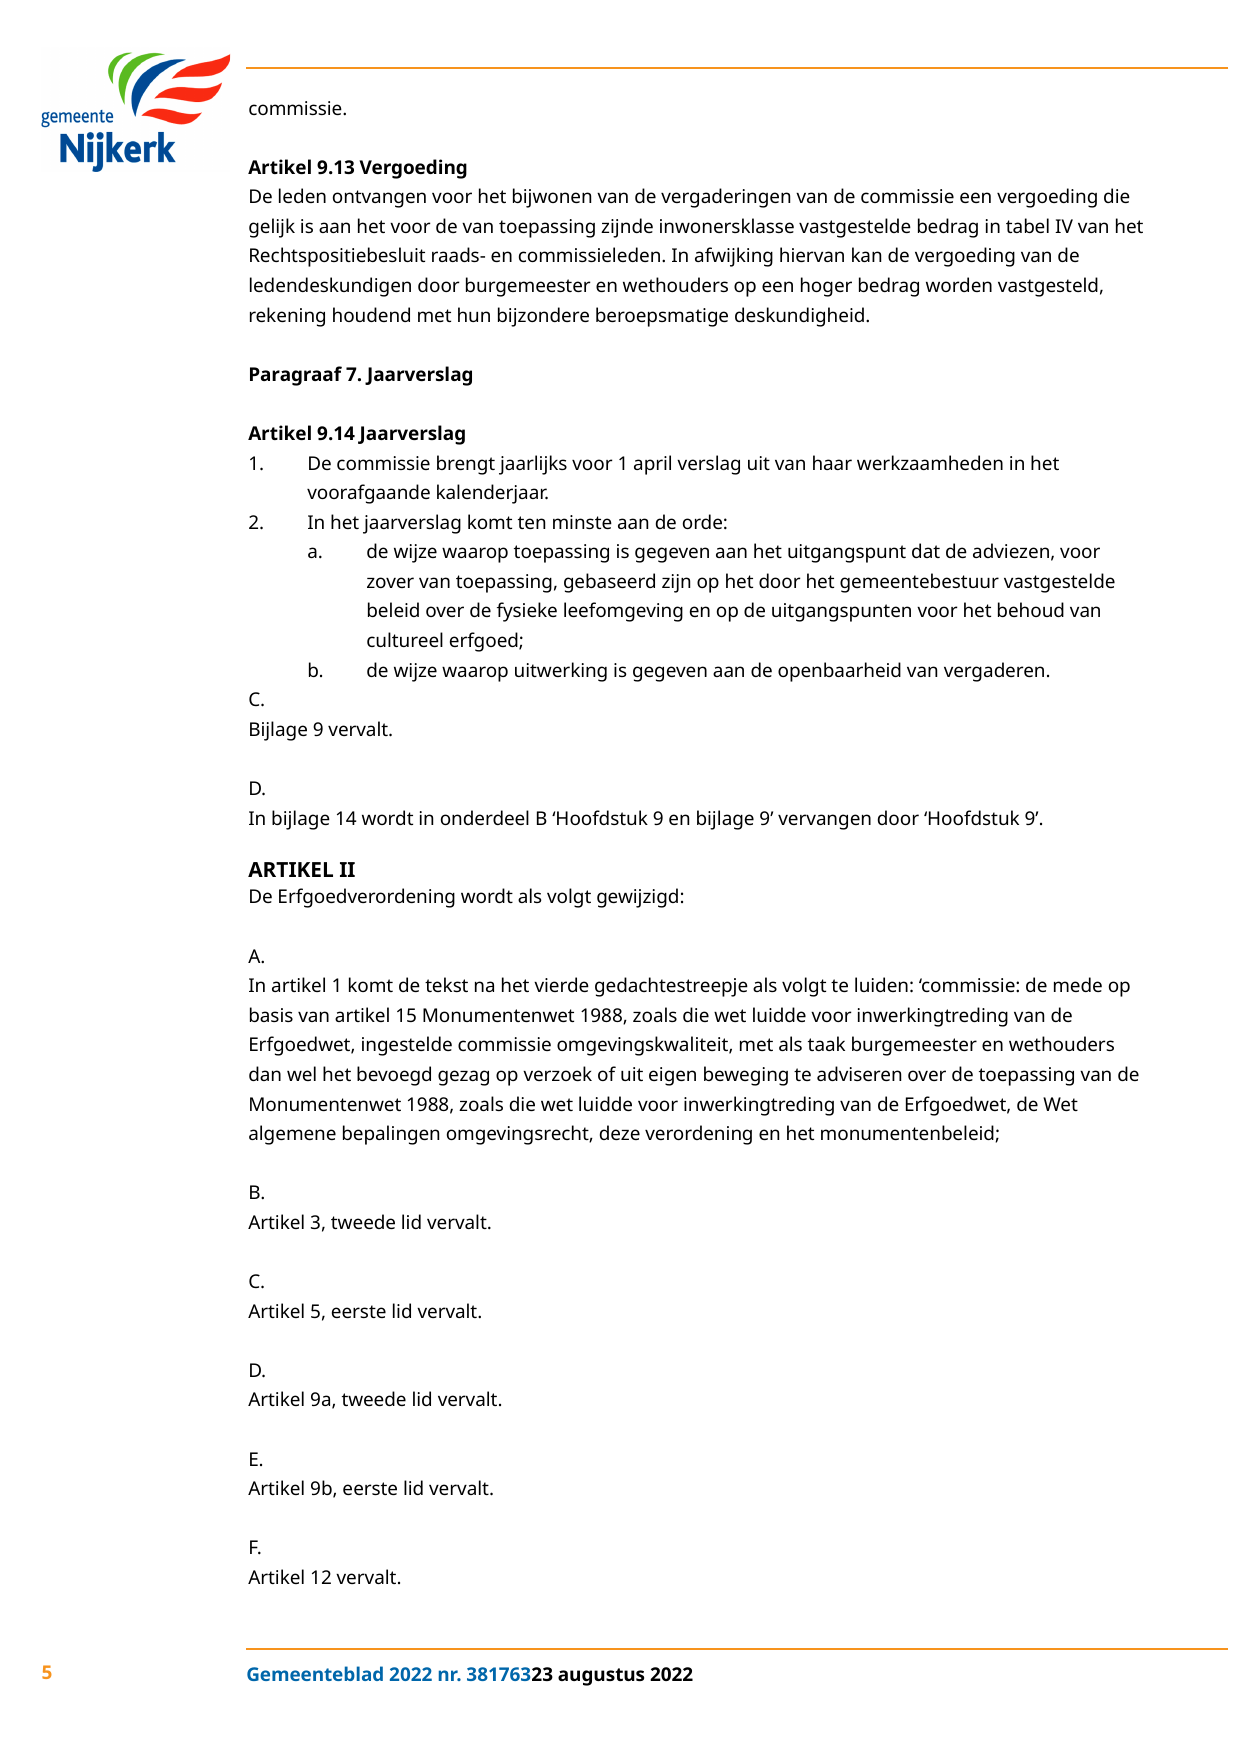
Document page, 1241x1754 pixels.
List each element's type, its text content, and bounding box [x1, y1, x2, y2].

text Artikel 9a, tweede lid vervalt. [248, 1387, 1152, 1412]
text In bijlage 14 wordt in onderdeel B ‘Hoofdstuk 9 en bijlage 9’ vervangen door ‘Hoofdstuk 9’. [248, 805, 1152, 831]
text A. [248, 943, 1152, 968]
list de wijze waarop uitwerking is gegeven aan de openbaarheid van vergaderen. [307, 657, 1152, 683]
list In het jaarverslag komt ten minste aan de orde: [248, 509, 1152, 535]
text B. [248, 1179, 1152, 1205]
text F. [248, 1534, 1152, 1560]
text C. [248, 1268, 1152, 1294]
text D. [248, 1357, 1152, 1383]
text In artikel 1 komt de tekst na het vierde gedachtestreepje als volgt te luiden: ‘commissie: de mede op basis van artikel 15 Monumentenwet 1988, zoals die wet luidde voor inwerkingtreding van de Erfgoedwet, ingestelde commissie omgevingskwaliteit, met als taak burgemeester en wethouders dan wel het bevoegd gezag op verzoek of uit eigen beweging te adviseren over de toepassing van de Monumentenwet 1988, zoals die wet luidde voor inwerkingtreding van de Erfgoedwet, de Wet algemene bepalingen omgevingsrecht, deze verordening en het monumentenbeleid; [248, 972, 1152, 1146]
text Artikel 5, eerste lid vervalt. [248, 1298, 1152, 1323]
list De commissie brengt jaarlijks voor 1 april verslag uit van haar werkzaamheden in het voorafgaande kalenderjaar. [248, 450, 1152, 505]
list de wijze waarop toepassing is gegeven aan het uitgangspunt dat de adviezen, voor zover van toepassing, gebaseerd zijn op het door het gemeentebestuur vastgestelde beleid over de fysieke leefomgeving en op de uitgangspunten voor het behoud van cultureel erfgoed; [307, 538, 1152, 653]
text ARTIKEL II [248, 855, 1152, 884]
text commissie. [248, 95, 1152, 121]
picture [41, 47, 231, 172]
text De Erfgoedverordening wordt als volgt gewijzigd: [248, 884, 1152, 909]
text D. [248, 775, 1152, 801]
text Paragraaf 7. Jaarverslag [248, 361, 1152, 387]
text Artikel 9b, eerste lid vervalt. [248, 1475, 1152, 1501]
text E. [248, 1446, 1152, 1471]
text Bijlage 9 vervalt. [248, 716, 1152, 742]
text Artikel 9.14 Jaarverslag [248, 420, 1152, 446]
text Artikel 12 vervalt. [248, 1564, 1152, 1590]
text Artikel 3, tweede lid vervalt. [248, 1209, 1152, 1235]
text Artikel 9.13 Vergoeding [248, 154, 1152, 180]
text C. [248, 686, 1152, 712]
text De leden ontvangen voor het bijwonen van de vergaderingen van de commissie een vergoeding die gelijk is aan het voor de van toepassing zijnde inwonersklasse vastgestelde bedrag in tabel IV van het Rechtspositiebesluit raads- en commissieleden. In afwijking hiervan kan de vergoeding van de ledendeskundigen door burgemeester en wethouders op een hoger bedrag worden vastgesteld, rekening houdend met hun bijzondere beroepsmatige deskundigheid. [248, 183, 1152, 328]
